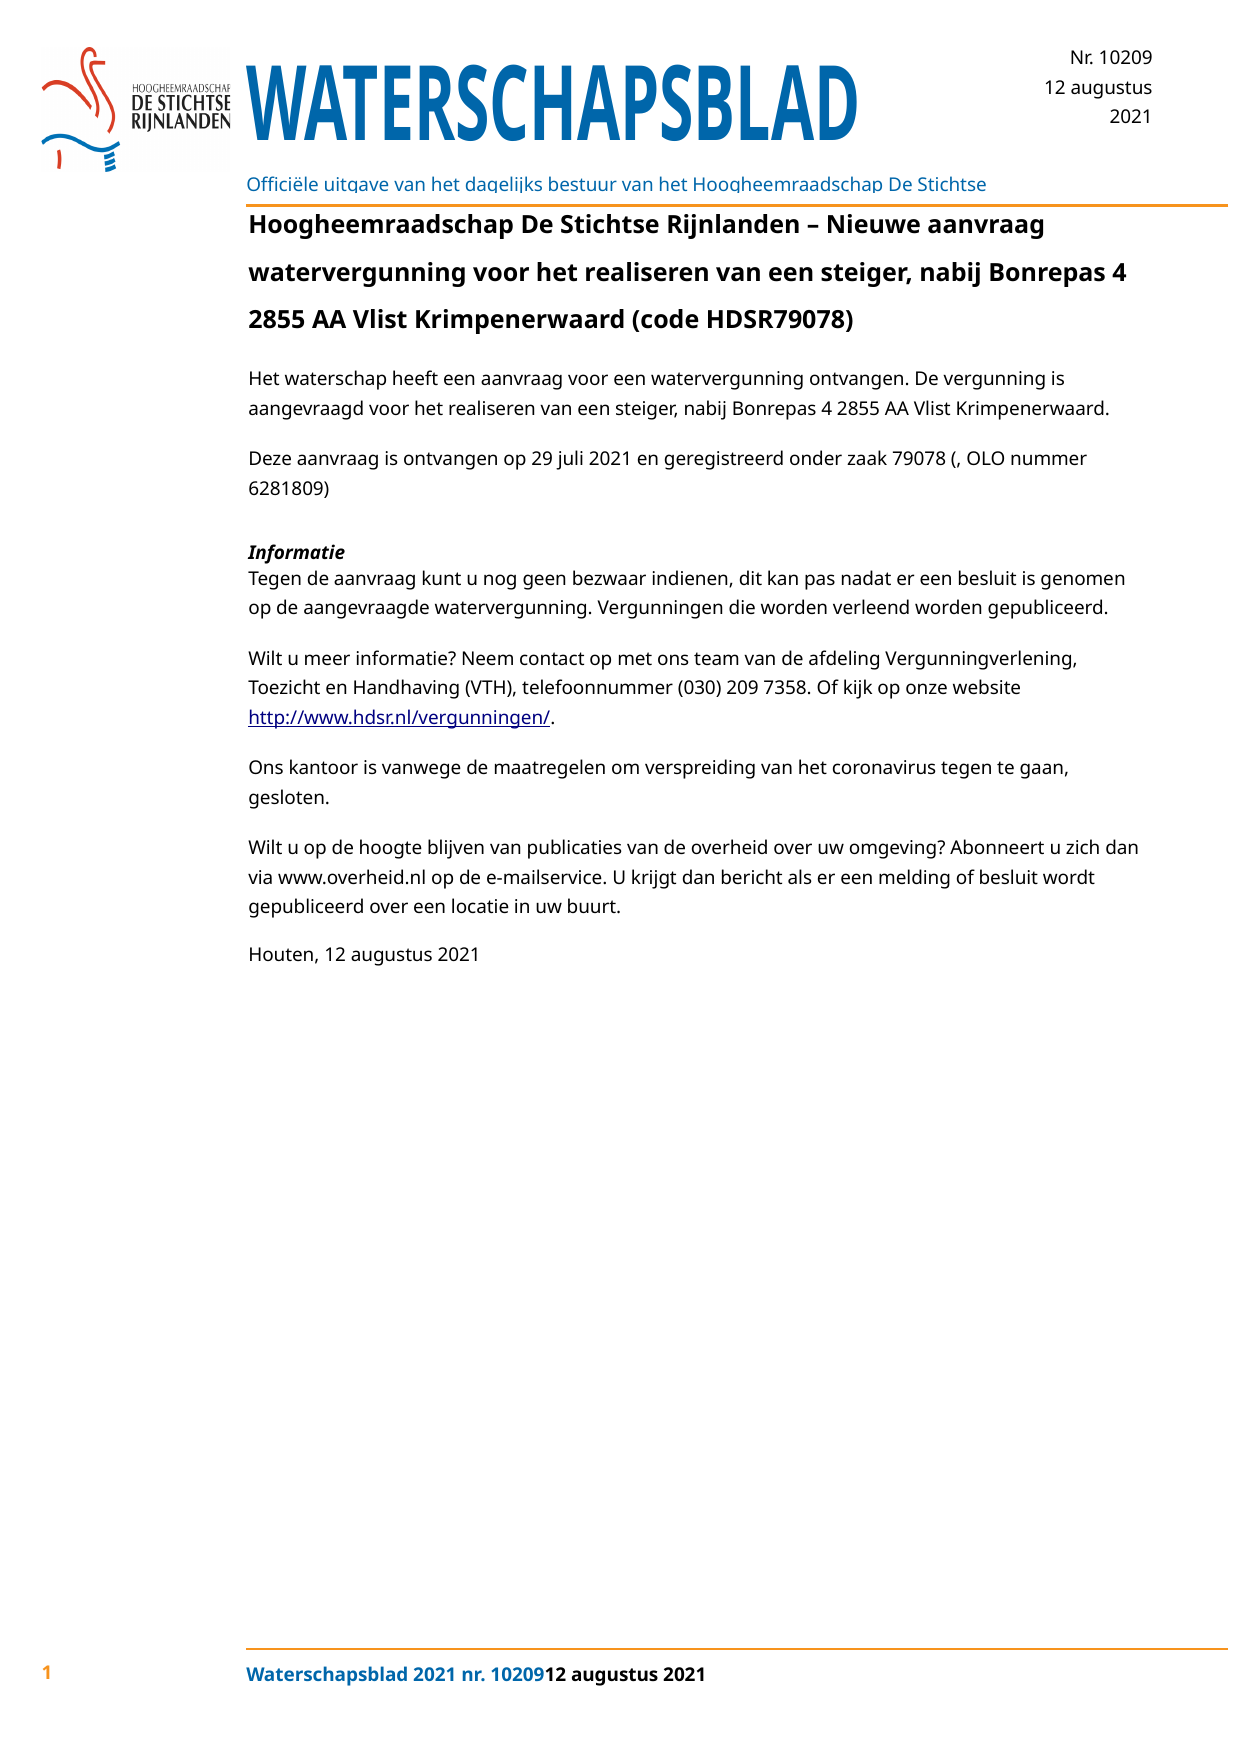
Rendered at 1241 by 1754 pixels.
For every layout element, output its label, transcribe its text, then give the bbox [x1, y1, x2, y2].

picture [41, 47, 231, 172]
text Ons kantoor is vanwege de maatregelen om verspreiding van het coronavirus tegen te gaan, gesloten. [248, 754, 1152, 810]
text Wilt u op de hoogte blijven van publicaties van de overheid over uw omgeving? Abonneert u zich dan via www.overheid.nl op de e-mailservice. U krijgt dan bericht als er een melding of besluit wordt gepubliceerd over een locatie in uw buurt. [248, 834, 1152, 919]
text Tegen de aanvraag kunt u nog geen bezwaar indienen, dit kan pas nadat er een besluit is genomen op de aangevraagde watervergunning. Vergunningen die worden verleend worden gepubliceerd. [248, 565, 1152, 620]
text Houten, 12 augustus 2021 [248, 941, 1152, 967]
text Het waterschap heeft een aanvraag voor een watervergunning ontvangen. De vergunning is aangevraagd voor het realiseren van een steiger, nabij Bonrepas 4 2855 AA Vlist Krimpenerwaard. [248, 366, 1152, 421]
text Deze aanvraag is ontvangen op 29 juli 2021 en geregistreerd onder zaak 79078 (, OLO nummer 6281809) [248, 446, 1152, 501]
text Informatie [248, 539, 1152, 565]
text Wilt u meer informatie? Neem contact op met ons team van de afdeling Vergunningverlening, Toezicht en Handhaving (VTH), telefoonnummer (030) 209 7358. Of kijk op onze website http://www.hdsr.nl/vergunningen/. [248, 645, 1152, 730]
text Hoogheemraadschap De Stichtse Rijnlanden – Nieuwe aanvraag watervergunning voor het realiseren van een steiger, nabij Bonrepas 4 2855 AA Vlist Krimpenerwaard (code HDSR79078) [248, 207, 1152, 336]
